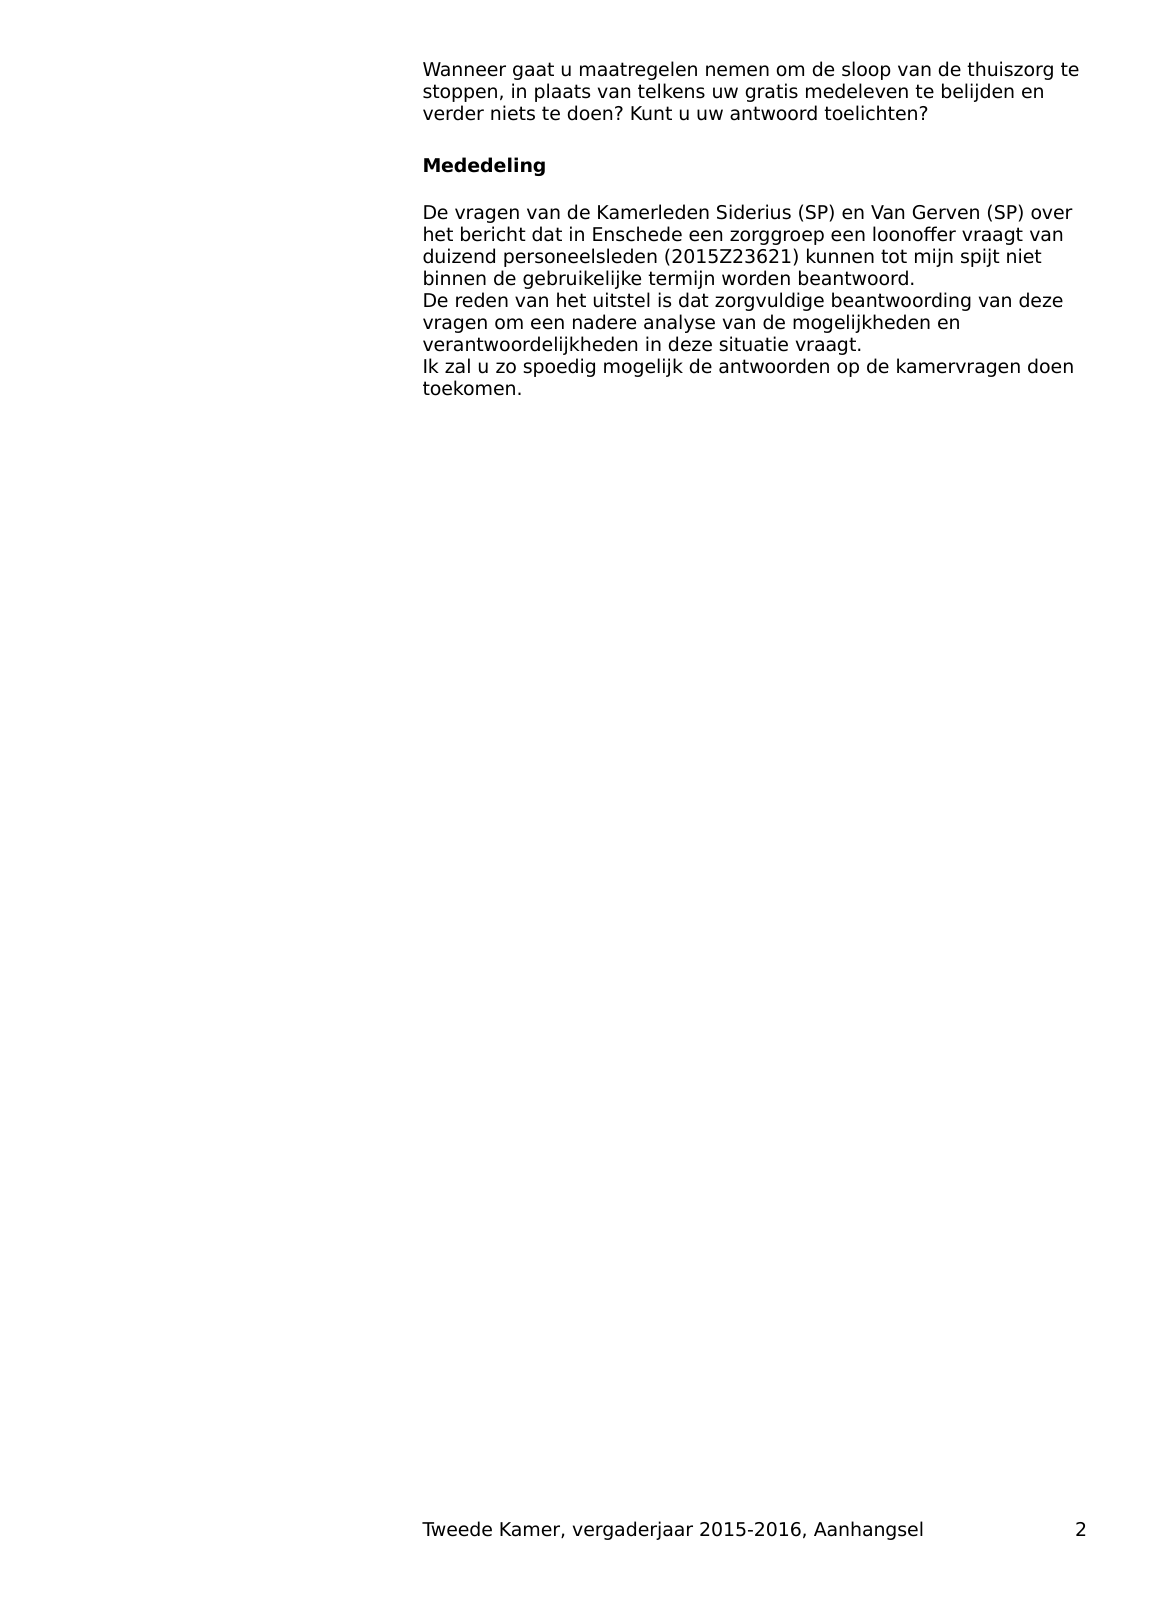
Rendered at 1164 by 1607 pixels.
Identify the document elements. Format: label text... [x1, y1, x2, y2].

text De vragen van de Kamerleden Siderius (SP) en Van Gerven (SP) over het bericht dat in Enschede een zorggroep een loonoffer vraagt van duizend personeelsleden (2015Z23621) kunnen tot mijn spijt niet binnen de gebruikelijke termijn worden beantwoord. [422, 202, 1087, 290]
text Wanneer gaat u maatregelen nemen om de sloop van de thuiszorg te stoppen, in plaats van telkens uw gratis medeleven te belijden en verder niets te doen? Kunt u uw antwoord toelichten? [422, 59, 1087, 125]
text Ik zal u zo spoedig mogelijk de antwoorden op de kamervragen doen toekomen. [422, 356, 1087, 400]
subtitle Mededeling [422, 155, 1087, 177]
text De reden van het uitstel is dat zorgvuldige beantwoording van deze vragen om een nadere analyse van de mogelijkheden en verantwoordelijkheden in deze situatie vraagt. [422, 290, 1087, 356]
